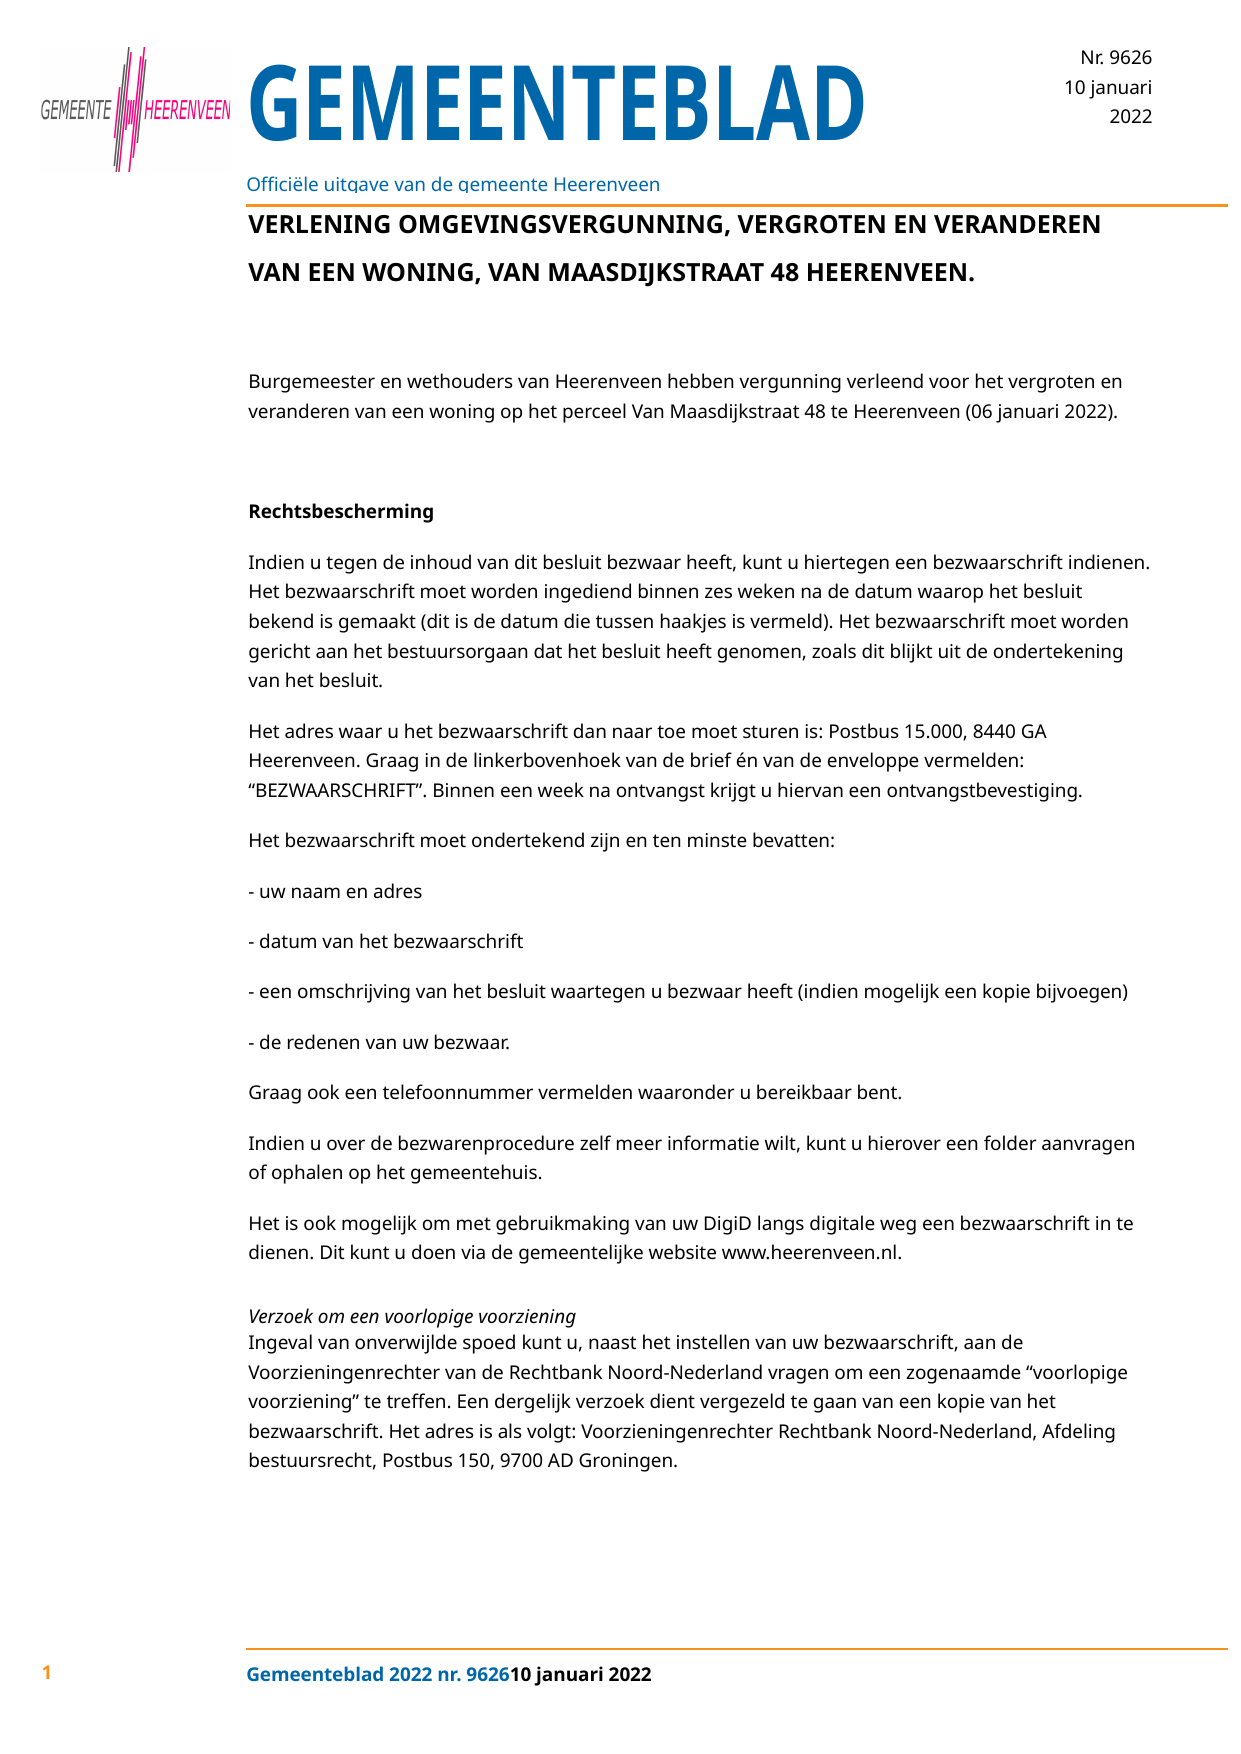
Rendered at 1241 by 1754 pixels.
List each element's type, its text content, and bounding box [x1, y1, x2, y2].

text Indien u tegen de inhoud van dit besluit bezwaar heeft, kunt u hiertegen een bezwaarschrift indienen. Het bezwaarschrift moet worden ingediend binnen zes weken na de datum waarop het besluit bekend is gemaakt (dit is de datum die tussen haakjes is vermeld). Het bezwaarschrift moet worden gericht aan het bestuursorgaan dat het besluit heeft genomen, zoals dit blijkt uit de ondertekening van het besluit. [248, 549, 1152, 693]
text - datum van het bezwaarschrift [248, 928, 1152, 954]
text Indien u over de bezwarenprocedure zelf meer informatie wilt, kunt u hierover een folder aanvragen of ophalen op het gemeentehuis. [248, 1130, 1152, 1185]
text Graag ook een telefoonnummer vermelden waaronder u bereikbaar bent. [248, 1079, 1152, 1105]
text Ingeval van onverwijlde spoed kunt u, naast het instellen van uw bezwaarschrift, aan de Voorzieningenrechter van de Rechtbank Noord-Nederland vragen om een zogenaamde “voorlopige voorziening” te treffen. Een dergelijk verzoek dient vergezeld te gaan van een kopie van het bezwaarschrift. Het adres is als volgt: Voorzieningenrechter Rechtbank Noord-Nederland, Afdeling bestuursrecht, Postbus 150, 9700 AD Groningen. [248, 1329, 1152, 1473]
text Het is ook mogelijk om met gebruikmaking van uw DigiD langs digitale weg een bezwaarschrift in te dienen. Dit kunt u doen via de gemeentelijke website www.heerenveen.nl. [248, 1210, 1152, 1265]
text - de redenen van uw bezwaar. [248, 1029, 1152, 1055]
text Het bezwaarschrift moet ondertekend zijn en ten minste bevatten: [248, 827, 1152, 853]
text - een omschrijving van het besluit waartegen u bezwaar heeft (indien mogelijk een kopie bijvoegen) [248, 979, 1152, 1004]
text VERLENING OMGEVINGSVERGUNNING, VERGROTEN EN VERANDEREN VAN EEN WONING, VAN MAASDIJKSTRAAT 48 HEERENVEEN. [248, 207, 1152, 288]
text Burgemeester en wethouders van Heerenveen hebben vergunning verleend voor het vergroten en veranderen van een woning op het perceel Van Maasdijkstraat 48 te Heerenveen (06 januari 2022). [248, 368, 1152, 424]
picture [41, 47, 231, 172]
text Rechtsbescherming [248, 499, 1152, 524]
text - uw naam en adres [248, 878, 1152, 904]
text Het adres waar u het bezwaarschrift dan naar toe moet sturen is: Postbus 15.000, 8440 GA Heerenveen. Graag in de linkerbovenhoek van de brief én van de enveloppe vermelden: “BEZWAARSCHRIFT”. Binnen een week na ontvangst krijgt u hiervan een ontvangstbevestiging. [248, 718, 1152, 803]
text Verzoek om een voorlopige voorziening [248, 1303, 1152, 1329]
